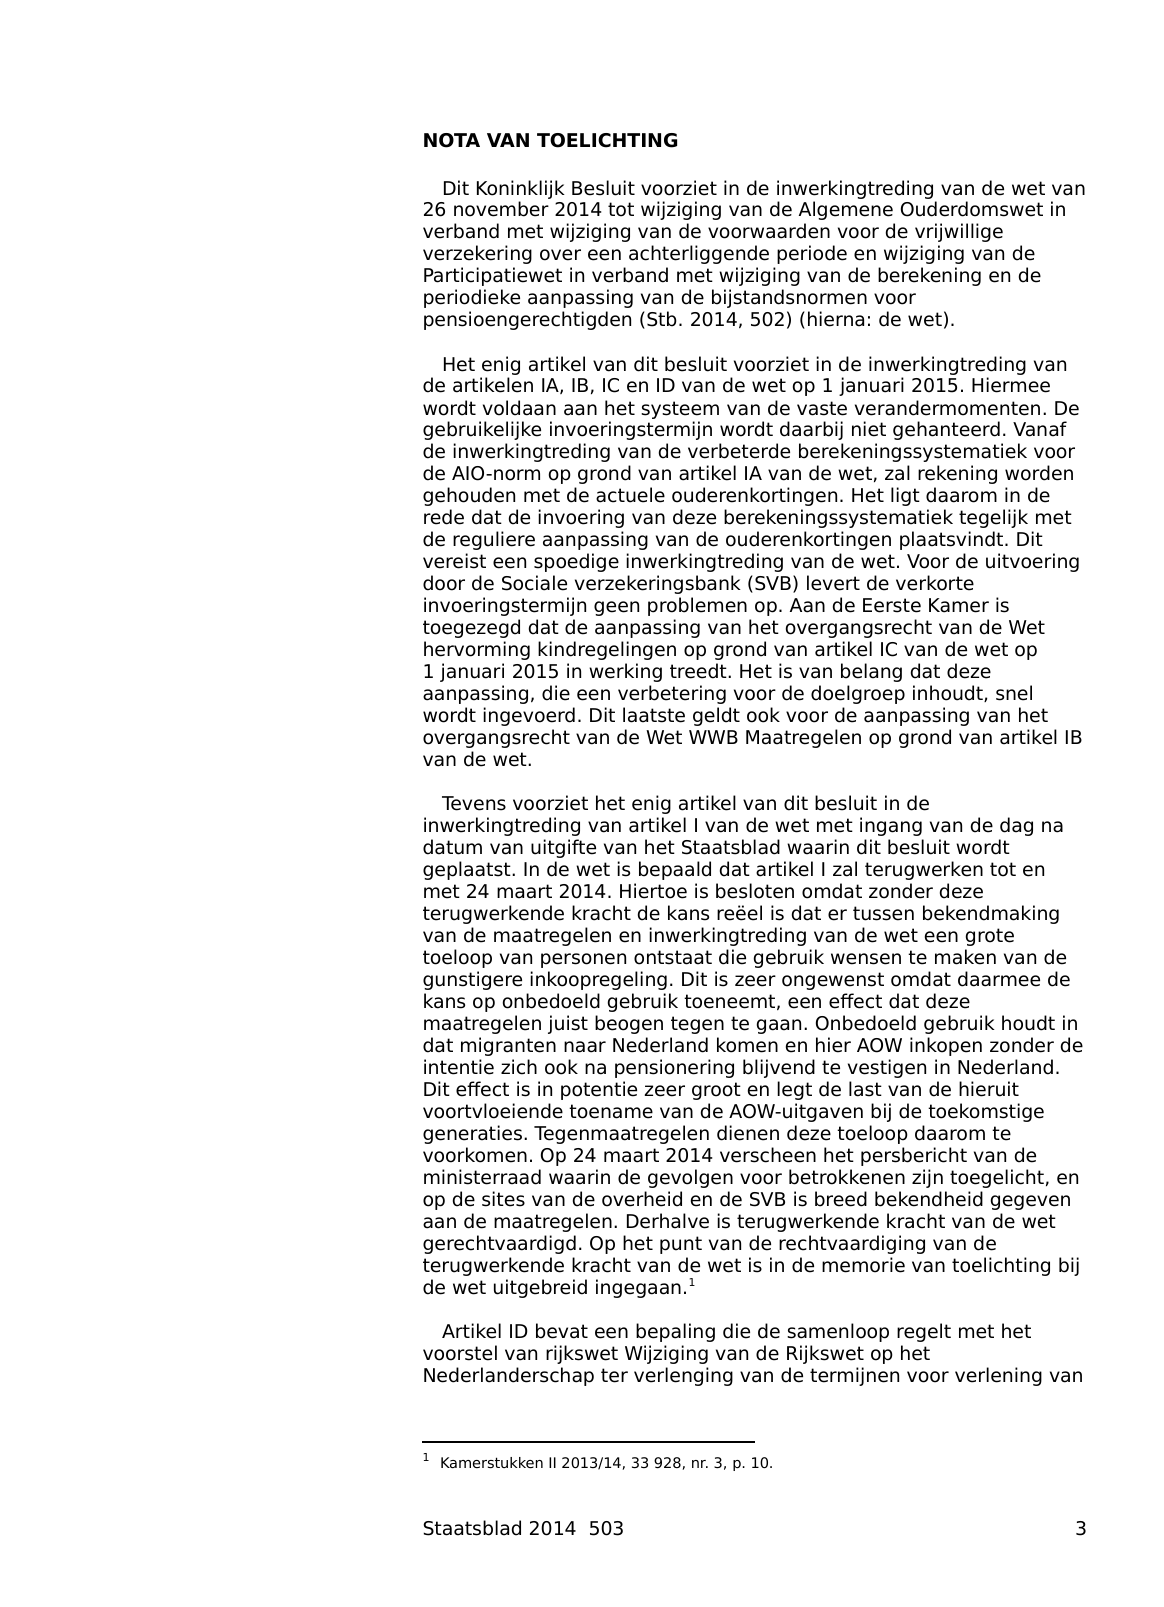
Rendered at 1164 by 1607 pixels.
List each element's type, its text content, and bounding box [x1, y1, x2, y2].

text Dit Koninklijk Besluit voorziet in de inwerkingtreding van de wet van 26 november 2014 tot wijziging van de Algemene Ouderdomswet in verband met wijziging van de voorwaarden voor de vrijwillige verzekering over een achterliggende periode en wijziging van de Participatiewet in verband met wijziging van de berekening en de periodieke aanpassing van de bijstandsnormen voor pensioengerechtigden (Stb. 2014, 502) (hierna: de wet). [422, 177, 1087, 331]
text Kamerstukken II 2013/14, 33 928, nr. 3, p. 10. [422, 1451, 1087, 1473]
subtitle NOTA VAN TOELICHTING [422, 130, 1087, 152]
text Tevens voorziet het enig artikel van dit besluit in de inwerkingtreding van artikel I van de wet met ingang van de dag na datum van uitgifte van het Staatsblad waarin dit besluit wordt geplaatst. In de wet is bepaald dat artikel I zal terugwerken tot en met 24 maart 2014. Hiertoe is besloten omdat zonder deze terugwerkende kracht de kans reëel is dat er tussen bekendmaking van de maatregelen en inwerkingtreding van de wet een grote toeloop van personen ontstaat die gebruik wensen te maken van de gunstigere inkoopregeling. Dit is zeer ongewenst omdat daarmee de kans op onbedoeld gebruik toeneemt, een effect dat deze maatregelen juist beogen tegen te gaan. Onbedoeld gebruik houdt in dat migranten naar Nederland komen en hier AOW inkopen zonder de intentie zich ook na pensionering blijvend te vestigen in Nederland. Dit effect is in potentie zeer groot en legt de last van de hieruit voortvloeiende toename van de AOW-uitgaven bij de toekomstige generaties. Tegenmaatregelen dienen deze toeloop daarom te voorkomen. Op 24 maart 2014 verscheen het persbericht van de ministerraad waarin de gevolgen voor betrokkenen zijn toegelicht, en op de sites van de overheid en de SVB is breed bekendheid gegeven aan de maatregelen. Derhalve is terugwerkende kracht van de wet gerechtvaardigd. Op het punt van de rechtvaardiging van de terugwerkende kracht van de wet is in de memorie van toelichting bij de wet uitgebreid ingegaan. [422, 793, 1087, 1299]
text Het enig artikel van dit besluit voorziet in de inwerkingtreding van de artikelen IA, IB, IC en ID van de wet op 1 januari 2015. Hiermee wordt voldaan aan het systeem van de vaste verandermomenten. De gebruikelijke invoeringstermijn wordt daarbij niet gehanteerd. Vanaf de inwerkingtreding van de verbeterde berekeningssystematiek voor de AIO-norm op grond van artikel IA van de wet, zal rekening worden gehouden met de actuele ouderenkortingen. Het ligt daarom in de rede dat de invoering van deze berekeningssystematiek tegelijk met de reguliere aanpassing van de ouderenkortingen plaatsvindt. Dit vereist een spoedige inwerkingtreding van de wet. Voor de uitvoering door de Sociale verzekeringsbank (SVB) levert de verkorte invoeringstermijn geen problemen op. Aan de Eerste Kamer is toegezegd dat de aanpassing van het overgangsrecht van de Wet hervorming kindregelingen op grond van artikel IC van de wet op 1 januari 2015 in werking treedt. Het is van belang dat deze aanpassing, die een verbetering voor de doelgroep inhoudt, snel wordt ingevoerd. Dit laatste geldt ook voor de aanpassing van het overgangsrecht van de Wet WWB Maatregelen op grond van artikel IB van de wet. [422, 353, 1087, 771]
text Artikel ID bevat een bepaling die de samenloop regelt met het voorstel van rijkswet Wijziging van de Rijkswet op het Nederlanderschap ter verlenging van de termijnen voor verlening van [422, 1321, 1087, 1387]
